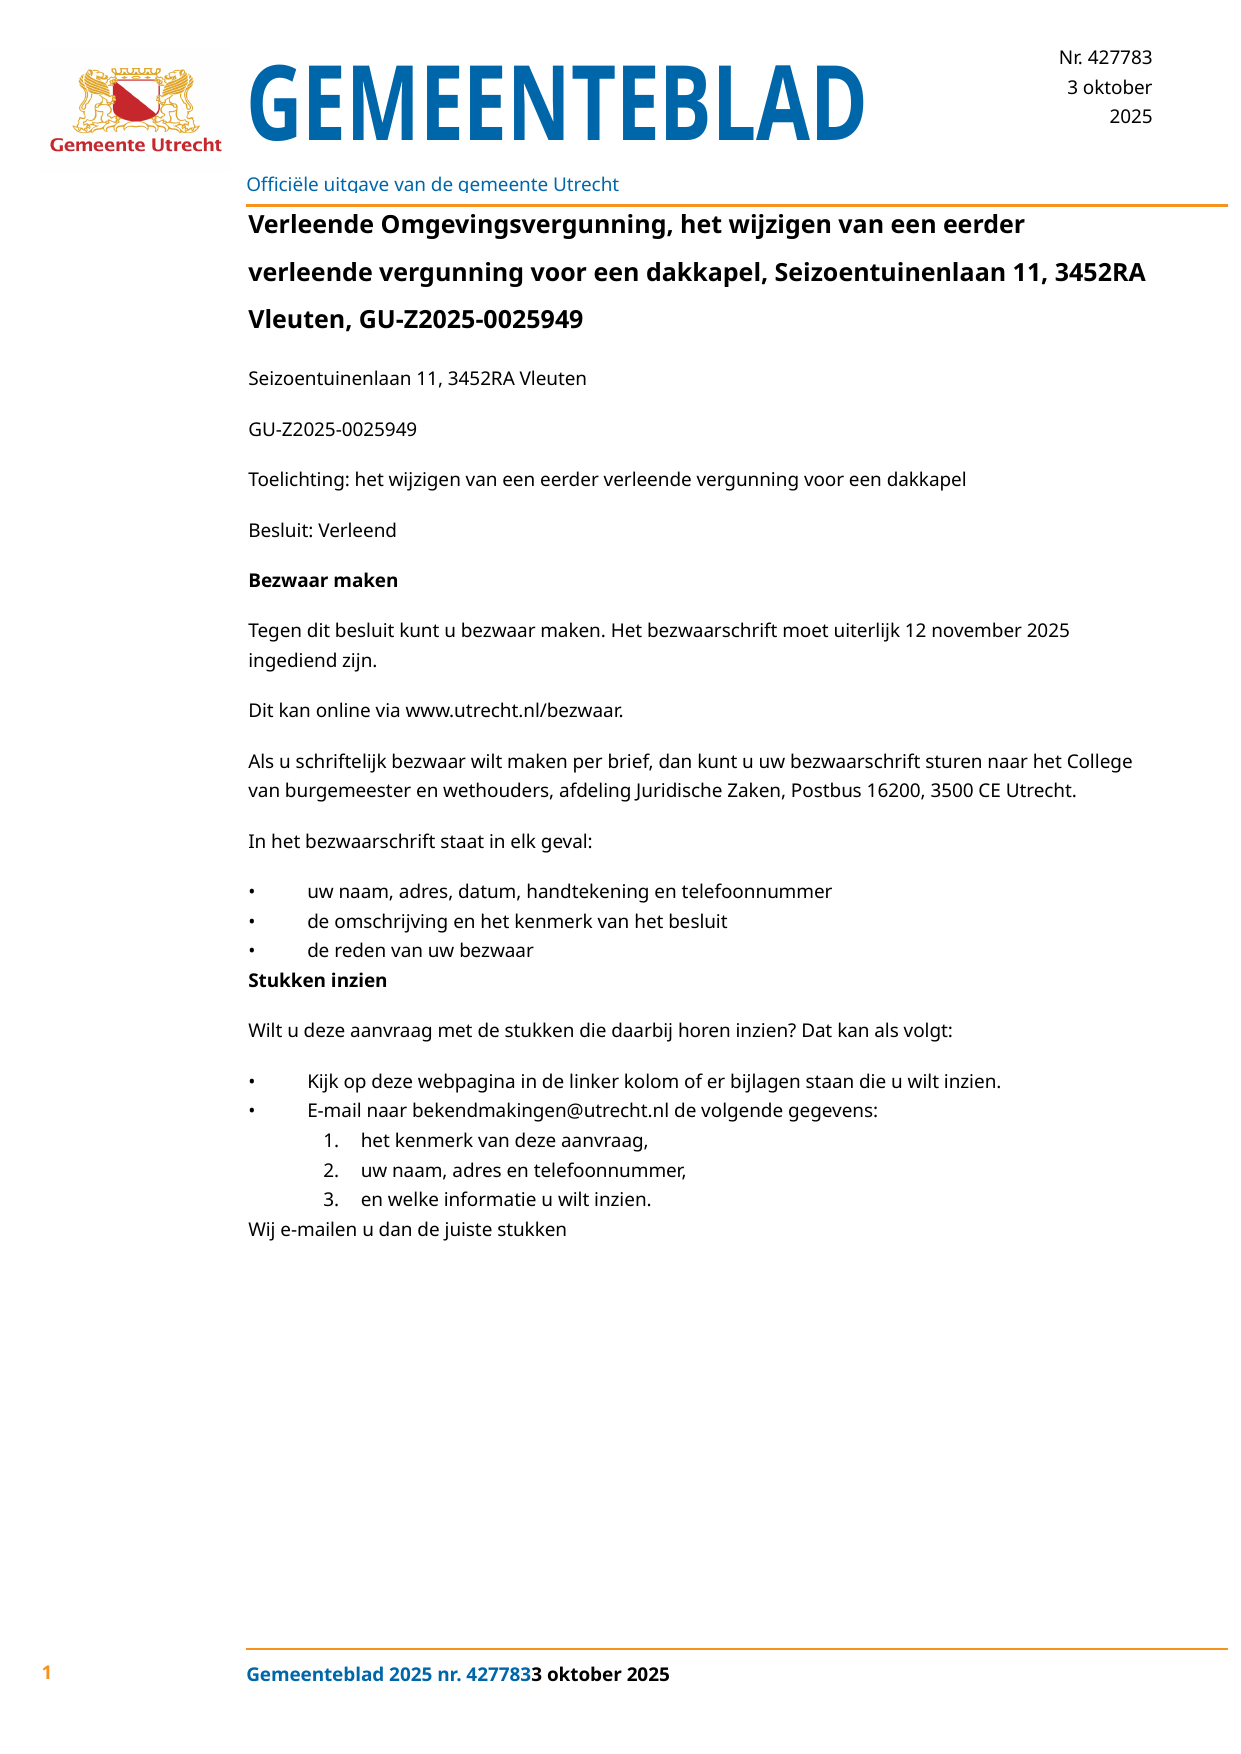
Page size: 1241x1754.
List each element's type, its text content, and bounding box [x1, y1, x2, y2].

text Als u schriftelijk bezwaar wilt maken per brief, dan kunt u uw bezwaarschrift sturen naar het College van burgemeester en wethouders, afdeling Juridische Zaken, Postbus 16200, 3500 CE Utrecht. [248, 748, 1152, 803]
picture [41, 47, 231, 172]
list de omschrijving en het kenmerk van het besluit [248, 908, 1152, 934]
list uw naam, adres, datum, handtekening en telefoonnummer [248, 878, 1152, 904]
text Wij e-mailen u dan de juiste stukken [248, 1216, 1152, 1242]
list uw naam, adres en telefoonnummer, [323, 1157, 1152, 1182]
list E-mail naar bekendmakingen@utrecht.nl de volgende gegevens: [248, 1098, 1152, 1123]
text Wilt u deze aanvraag met de stukken die daarbij horen inzien? Dat kan als volgt: [248, 1018, 1152, 1043]
list Kijk op deze webpagina in de linker kolom of er bijlagen staan die u wilt inzien. [248, 1068, 1152, 1094]
list en welke informatie u wilt inzien. [323, 1186, 1152, 1212]
text GU-Z2025-0025949 [248, 416, 1152, 442]
list het kenmerk van deze aanvraag, [323, 1127, 1152, 1153]
text Stukken inzien [248, 967, 1152, 993]
text Bezwaar maken [248, 567, 1152, 593]
list de reden van uw bezwaar [248, 938, 1152, 963]
text Verleende Omgevingsvergunning, het wijzigen van een eerder verleende vergunning voor een dakkapel, Seizoentuinenlaan 11, 3452RA Vleuten, GU-Z2025-0025949 [248, 207, 1152, 336]
text Tegen dit besluit kunt u bezwaar maken. Het bezwaarschrift moet uiterlijk 12 november 2025 ingediend zijn. [248, 618, 1152, 673]
text In het bezwaarschrift staat in elk geval: [248, 828, 1152, 854]
text Dit kan online via www.utrecht.nl/bezwaar. [248, 698, 1152, 723]
text Besluit: Verleend [248, 517, 1152, 542]
text Seizoentuinenlaan 11, 3452RA Vleuten [248, 366, 1152, 391]
text Toelichting: het wijzigen van een eerder verleende vergunning voor een dakkapel [248, 466, 1152, 492]
